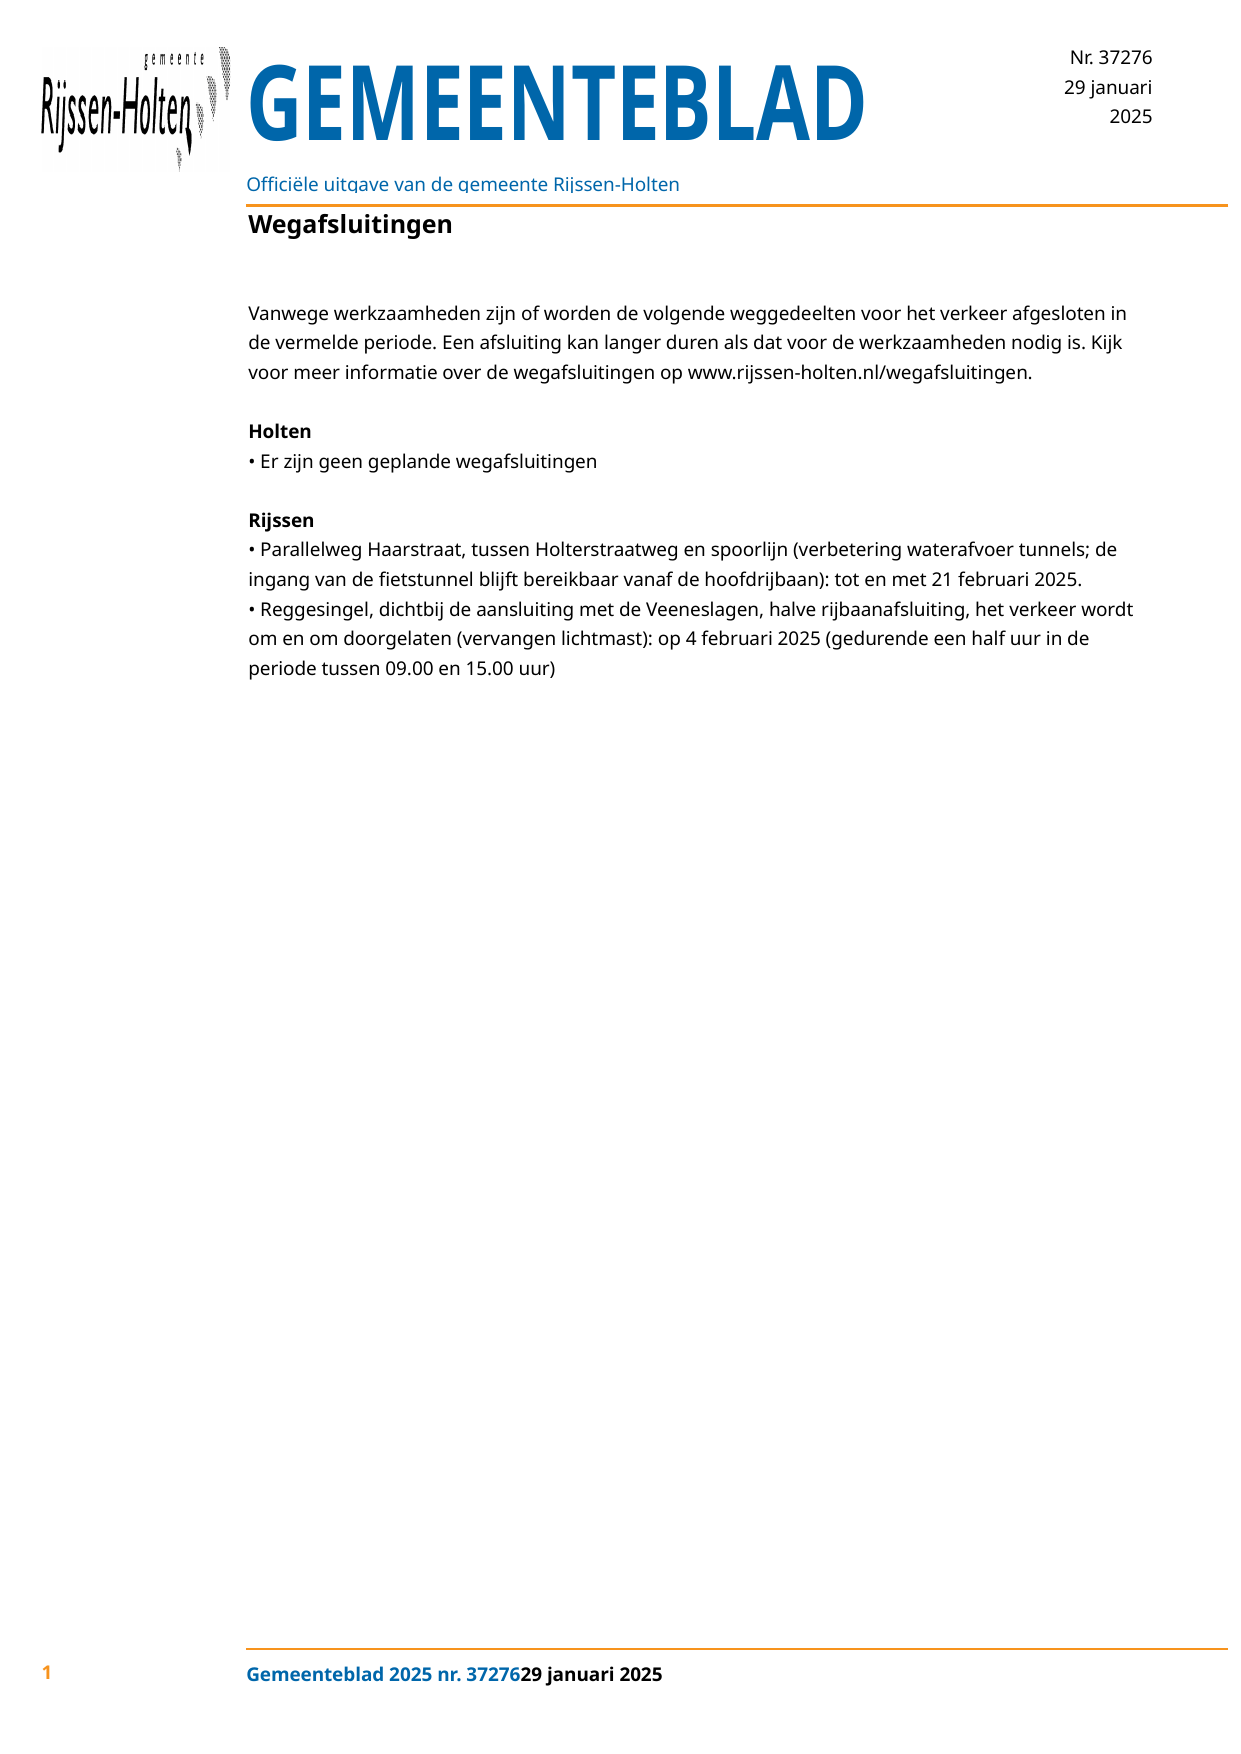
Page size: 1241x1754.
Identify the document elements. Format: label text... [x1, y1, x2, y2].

text Rijssen [248, 507, 1152, 533]
picture [41, 47, 231, 172]
text • Er zijn geen geplande wegafsluitingen [248, 448, 1152, 473]
text • Reggesingel, dichtbij de aansluiting met de Veeneslagen, halve rijbaanafsluiting, het verkeer wordt om en om doorgelaten (vervangen lichtmast): op 4 februari 2025 (gedurende een half uur in de periode tussen 09.00 en 15.00 uur) [248, 596, 1152, 681]
text Wegafsluitingen [248, 207, 1152, 241]
text • Parallelweg Haarstraat, tussen Holterstraatweg en spoorlijn (verbetering waterafvoer tunnels; de ingang van de fietstunnel blijft bereikbaar vanaf de hoofdrijbaan): tot en met 21 februari 2025. [248, 537, 1152, 592]
text Vanwege werkzaamheden zijn of worden de volgende weggedeelten voor het verkeer afgesloten in de vermelde periode. Een afsluiting kan langer duren als dat voor de werkzaamheden nodig is. Kijk voor meer informatie over de wegafsluitingen op www.rijssen-holten.nl/wegafsluitingen. [248, 300, 1152, 385]
text Holten [248, 418, 1152, 444]
